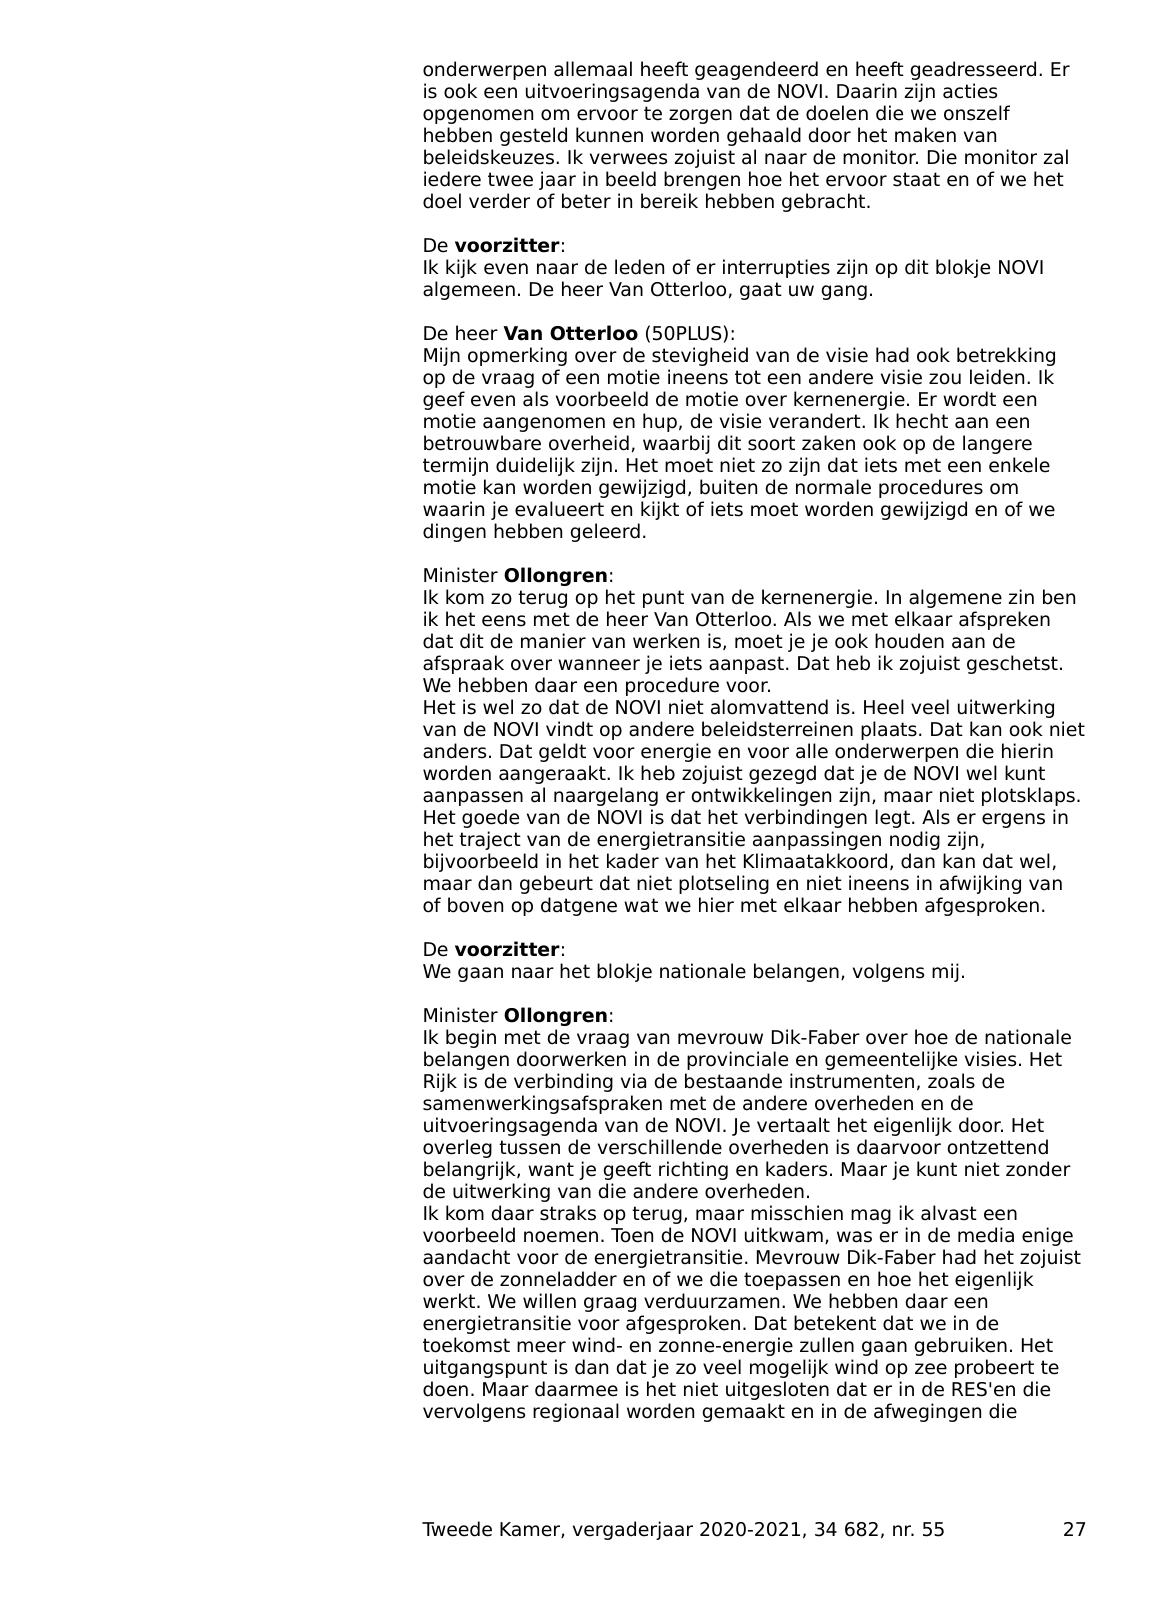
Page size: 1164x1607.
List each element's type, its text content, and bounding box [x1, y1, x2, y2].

text De voorzitter: [422, 939, 1087, 961]
text De voorzitter: [422, 235, 1087, 257]
text Ik kijk even naar de leden of er interrupties zijn op dit blokje NOVI algemeen. De heer Van Otterloo, gaat uw gang. [422, 257, 1087, 301]
text Het goede van de NOVI is dat het verbindingen legt. Als er ergens in het traject van de energietransitie aanpassingen nodig zijn, bijvoorbeeld in het kader van het Klimaatakkoord, dan kan dat wel, maar dan gebeurt dat niet plotseling en niet ineens in afwijking van of boven op datgene wat we hier met elkaar hebben afgesproken. [422, 807, 1087, 917]
text onderwerpen allemaal heeft geagendeerd en heeft geadresseerd. Er is ook een uitvoeringsagenda van de NOVI. Daarin zijn acties opgenomen om ervoor te zorgen dat de doelen die we onszelf hebben gesteld kunnen worden gehaald door het maken van beleidskeuzes. Ik verwees zojuist al naar de monitor. Die monitor zal iedere twee jaar in beeld brengen hoe het ervoor staat en of we het doel verder of beter in bereik hebben gebracht. [422, 59, 1087, 213]
text Mijn opmerking over de stevigheid van de visie had ook betrekking op de vraag of een motie ineens tot een andere visie zou leiden. Ik geef even als voorbeeld de motie over kernenergie. Er wordt een motie aangenomen en hup, de visie verandert. Ik hecht aan een betrouwbare overheid, waarbij dit soort zaken ook op de langere termijn duidelijk zijn. Het moet niet zo zijn dat iets met een enkele motie kan worden gewijzigd, buiten de normale procedures om waarin je evalueert en kijkt of iets moet worden gewijzigd en of we dingen hebben geleerd. [422, 345, 1087, 543]
text Het is wel zo dat de NOVI niet alomvattend is. Heel veel uitwerking van de NOVI vindt op andere beleidsterreinen plaats. Dat kan ook niet anders. Dat geldt voor energie en voor alle onderwerpen die hierin worden aangeraakt. Ik heb zojuist gezegd dat je de NOVI wel kunt aanpassen al naargelang er ontwikkelingen zijn, maar niet plotsklaps. [422, 697, 1087, 807]
text De heer Van Otterloo (50PLUS): [422, 323, 1087, 345]
text Ik kom daar straks op terug, maar misschien mag ik alvast een voorbeeld noemen. Toen de NOVI uitkwam, was er in de media enige aandacht voor de energietransitie. Mevrouw Dik-Faber had het zojuist over de zonneladder en of we die toepassen en hoe het eigenlijk werkt. We willen graag verduurzamen. We hebben daar een energietransitie voor afgesproken. Dat betekent dat we in de toekomst meer wind- en zonne-energie zullen gaan gebruiken. Het uitgangspunt is dan dat je zo veel mogelijk wind op zee probeert te doen. Maar daarmee is het niet uitgesloten dat er in de RES'en die vervolgens regionaal worden gemaakt en in de afwegingen die [422, 1203, 1087, 1423]
text Minister Ollongren: [422, 565, 1087, 587]
text We gaan naar het blokje nationale belangen, volgens mij. [422, 961, 1087, 983]
text Ik begin met de vraag van mevrouw Dik-Faber over hoe de nationale belangen doorwerken in de provinciale en gemeentelijke visies. Het Rijk is de verbinding via de bestaande instrumenten, zoals de samenwerkingsafspraken met de andere overheden en de uitvoeringsagenda van de NOVI. Je vertaalt het eigenlijk door. Het overleg tussen de verschillende overheden is daarvoor ontzettend belangrijk, want je geeft richting en kaders. Maar je kunt niet zonder de uitwerking van die andere overheden. [422, 1027, 1087, 1203]
text Minister Ollongren: [422, 1005, 1087, 1027]
text Ik kom zo terug op het punt van de kernenergie. In algemene zin ben ik het eens met de heer Van Otterloo. Als we met elkaar afspreken dat dit de manier van werken is, moet je je ook houden aan de afspraak over wanneer je iets aanpast. Dat heb ik zojuist geschetst. We hebben daar een procedure voor. [422, 587, 1087, 697]
